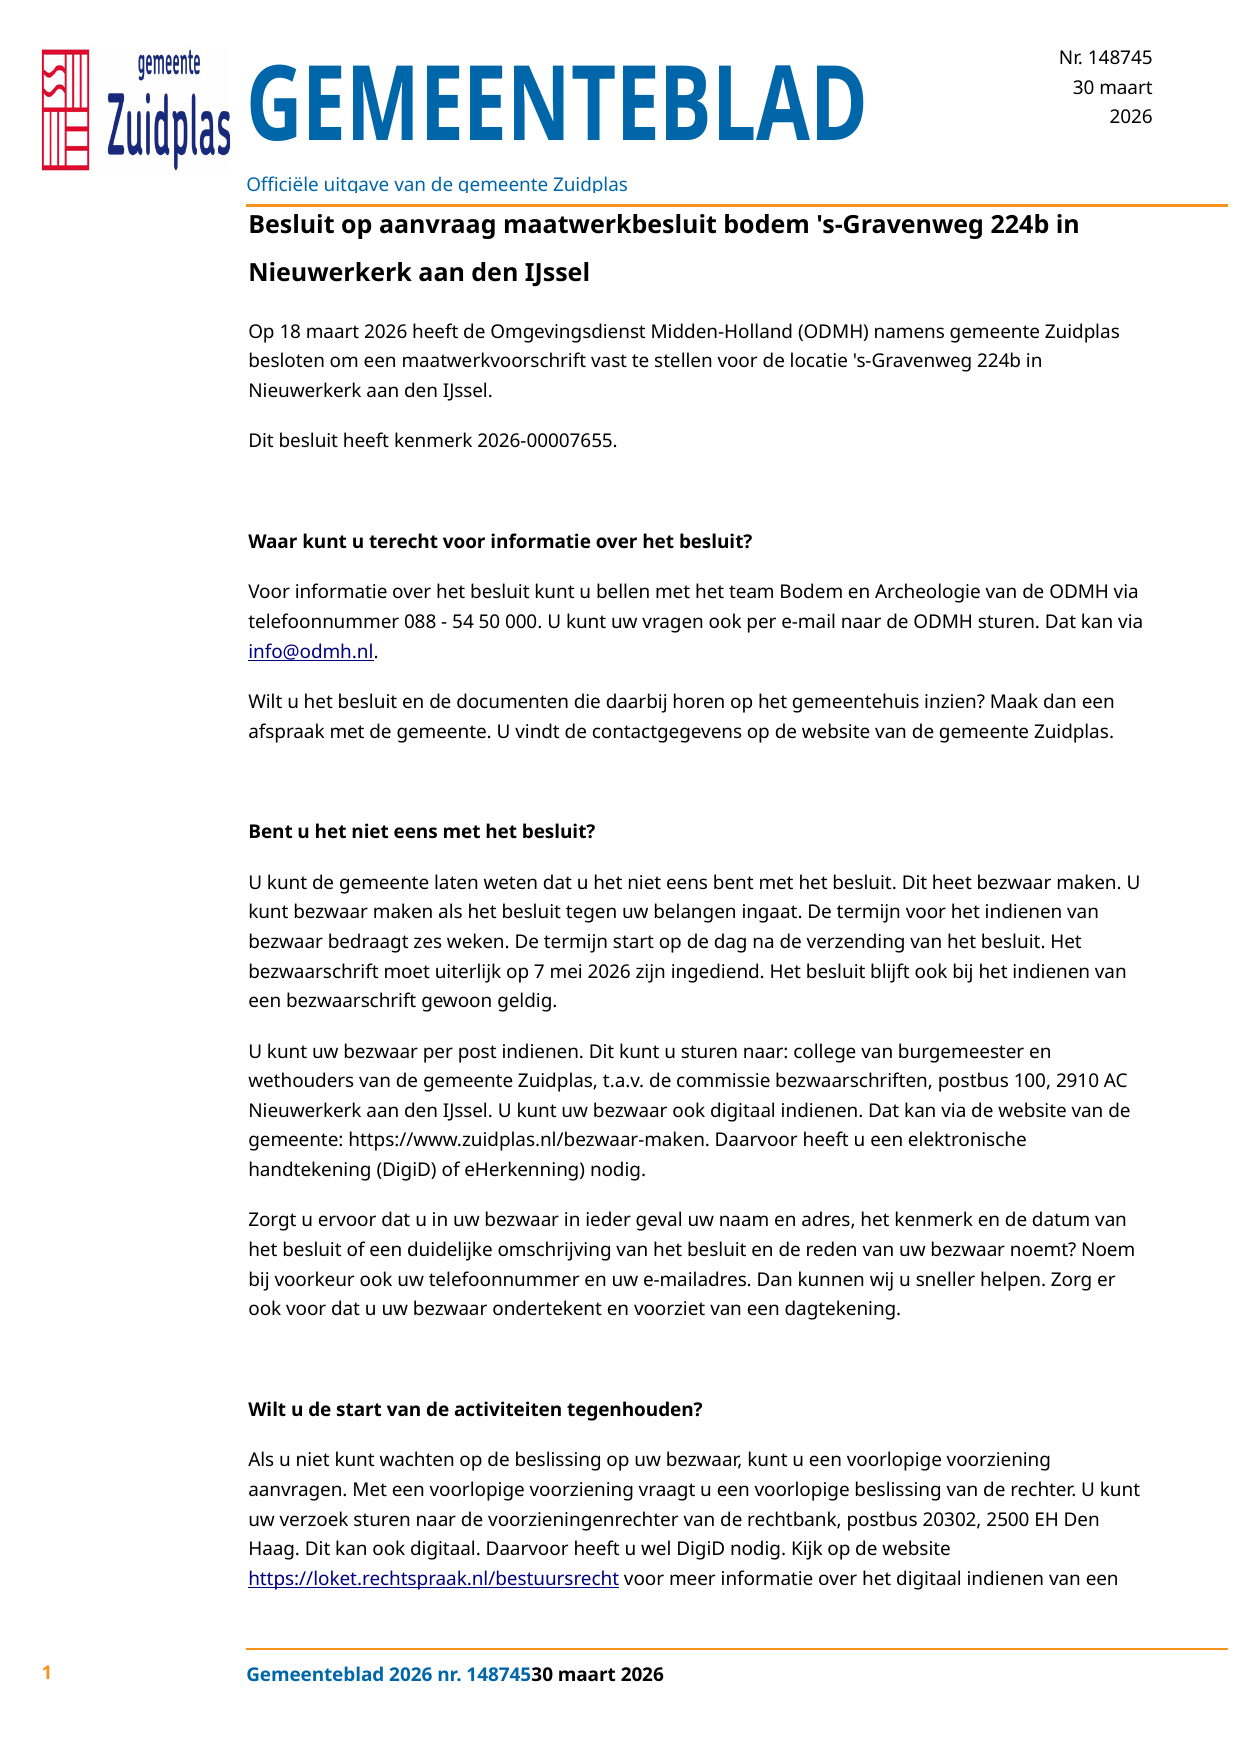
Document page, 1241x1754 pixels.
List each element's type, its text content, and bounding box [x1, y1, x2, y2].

text Zorgt u ervoor dat u in uw bezwaar in ieder geval uw naam en adres, het kenmerk en de datum van het besluit of een duidelijke omschrijving van het besluit en de reden van uw bezwaar noemt? Noem bij voorkeur ook uw telefoonnummer en uw e-mailadres. Dan kunnen wij u sneller helpen. Zorg er ook voor dat u uw bezwaar ondertekent en voorziet van een dagtekening. [248, 1207, 1152, 1321]
text Besluit op aanvraag maatwerkbesluit bodem 's-Gravenweg 224b in Nieuwerkerk aan den IJssel [248, 207, 1152, 288]
picture [41, 47, 231, 172]
text Op 18 maart 2026 heeft de Omgevingsdienst Midden-Holland (ODMH) namens gemeente Zuidplas besloten om een maatwerkvoorschrift vast te stellen voor de locatie 's-Gravenweg 224b in Nieuwerkerk aan den IJssel. [248, 318, 1152, 403]
text Wilt u de start van de activiteiten tegenhouden? [248, 1396, 1152, 1422]
text Waar kunt u terecht voor informatie over het besluit? [248, 528, 1152, 554]
text Wilt u het besluit en de documenten die daarbij horen op het gemeentehuis inzien? Maak dan een afspraak met de gemeente. U vindt de contactgegevens op de website van de gemeente Zuidplas. [248, 688, 1152, 744]
text U kunt de gemeente laten weten dat u het niet eens bent met het besluit. Dit heet bezwaar maken. U kunt bezwaar maken als het besluit tegen uw belangen ingaat. De termijn voor het indienen van bezwaar bedraagt zes weken. De termijn start op de dag na de verzending van het besluit. Het bezwaarschrift moet uiterlijk op 7 mei 2026 zijn ingediend. Het besluit blijft ook bij het indienen van een bezwaarschrift gewoon geldig. [248, 869, 1152, 1013]
text U kunt uw bezwaar per post indienen. Dit kunt u sturen naar: college van burgemeester en wethouders van de gemeente Zuidplas, t.a.v. de commissie bezwaarschriften, postbus 100, 2910 AC Nieuwerkerk aan den IJssel. U kunt uw bezwaar ook digitaal indienen. Dat kan via de website van de gemeente: https://www.zuidplas.nl/bezwaar-maken. Daarvoor heeft u een elektronische handtekening (DigiD) of eHerkenning) nodig. [248, 1038, 1152, 1182]
text Dit besluit heeft kenmerk 2026-00007655. [248, 427, 1152, 453]
text Bent u het niet eens met het besluit? [248, 819, 1152, 844]
text Voor informatie over het besluit kunt u bellen met het team Bodem en Archeologie van de ODMH via telefoonnummer 088 - 54 50 000. U kunt uw vragen ook per e-mail naar de ODMH sturen. Dat kan via info@odmh.nl. [248, 579, 1152, 664]
text Als u niet kunt wachten op de beslissing op uw bezwaar, kunt u een voorlopige voorziening aanvragen. Met een voorlopige voorziening vraagt u een voorlopige beslissing van de rechter. U kunt uw verzoek sturen naar de voorzieningenrechter van de rechtbank, postbus 20302, 2500 EH Den Haag. Dit kan ook digitaal. Daarvoor heeft u wel DigiD nodig. Kijk op de website https://loket.rechtspraak.nl/bestuursrecht voor meer informatie over het digitaal indienen van een [248, 1447, 1152, 1591]
